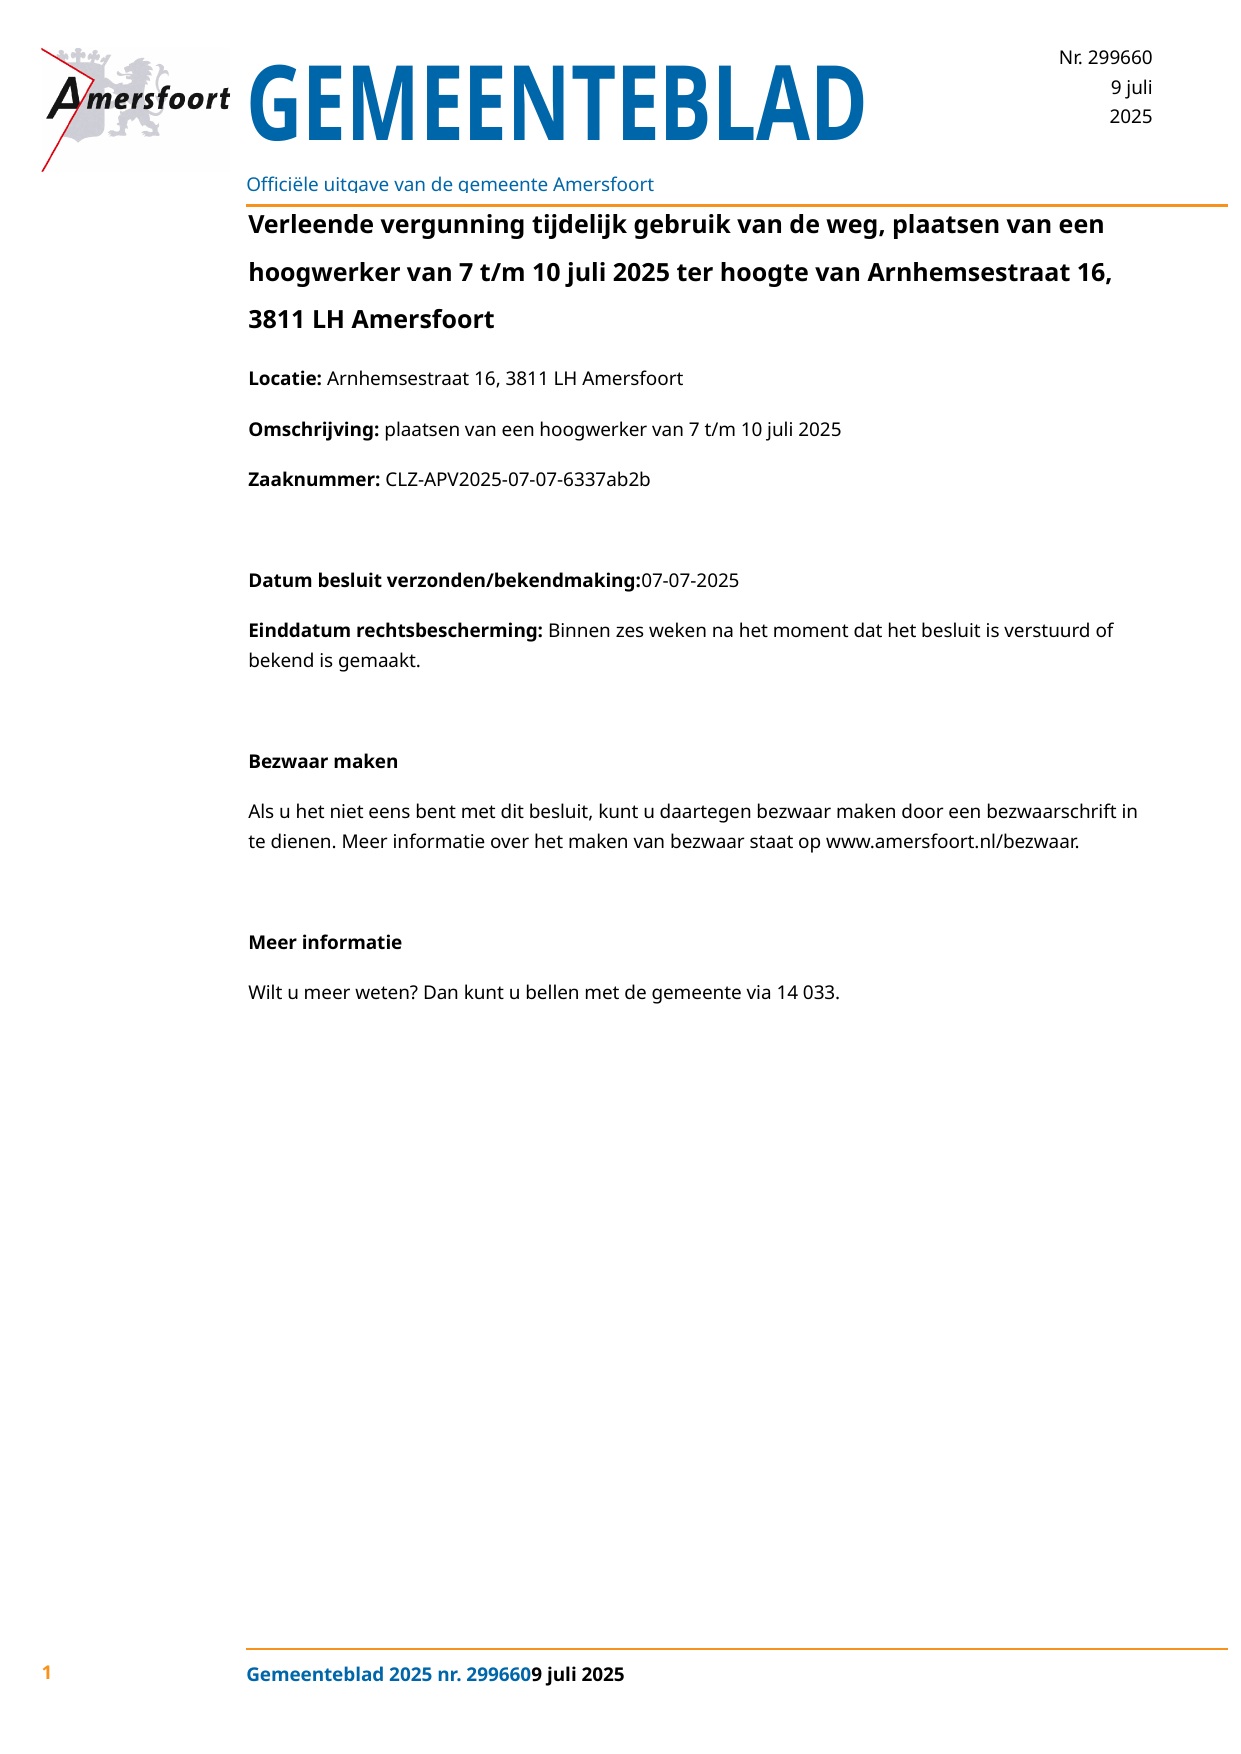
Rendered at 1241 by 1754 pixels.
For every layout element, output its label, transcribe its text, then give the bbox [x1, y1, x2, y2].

picture [41, 47, 231, 172]
text Zaaknummer: CLZ-APV2025-07-07-6337ab2b [248, 466, 1152, 492]
text Einddatum rechtsbescherming: Binnen zes weken na het moment dat het besluit is verstuurd of bekend is gemaakt. [248, 618, 1152, 673]
text Locatie: Arnhemsestraat 16, 3811 LH Amersfoort [248, 366, 1152, 391]
text Omschrijving: plaatsen van een hoogwerker van 7 t/m 10 juli 2025 [248, 416, 1152, 442]
text Als u het niet eens bent met dit besluit, kunt u daartegen bezwaar maken door een bezwaarschrift in te dienen. Meer informatie over het maken van bezwaar staat op www.amersfoort.nl/bezwaar. [248, 798, 1152, 854]
text Datum besluit verzonden/bekendmaking:07-07-2025 [248, 567, 1152, 593]
text Meer informatie [248, 929, 1152, 954]
text Verleende vergunning tijdelijk gebruik van de weg, plaatsen van een hoogwerker van 7 t/m 10 juli 2025 ter hoogte van Arnhemsestraat 16, 3811 LH Amersfoort [248, 207, 1152, 336]
text Wilt u meer weten? Dan kunt u bellen met de gemeente via 14 033. [248, 979, 1152, 1005]
text Bezwaar maken [248, 748, 1152, 774]
